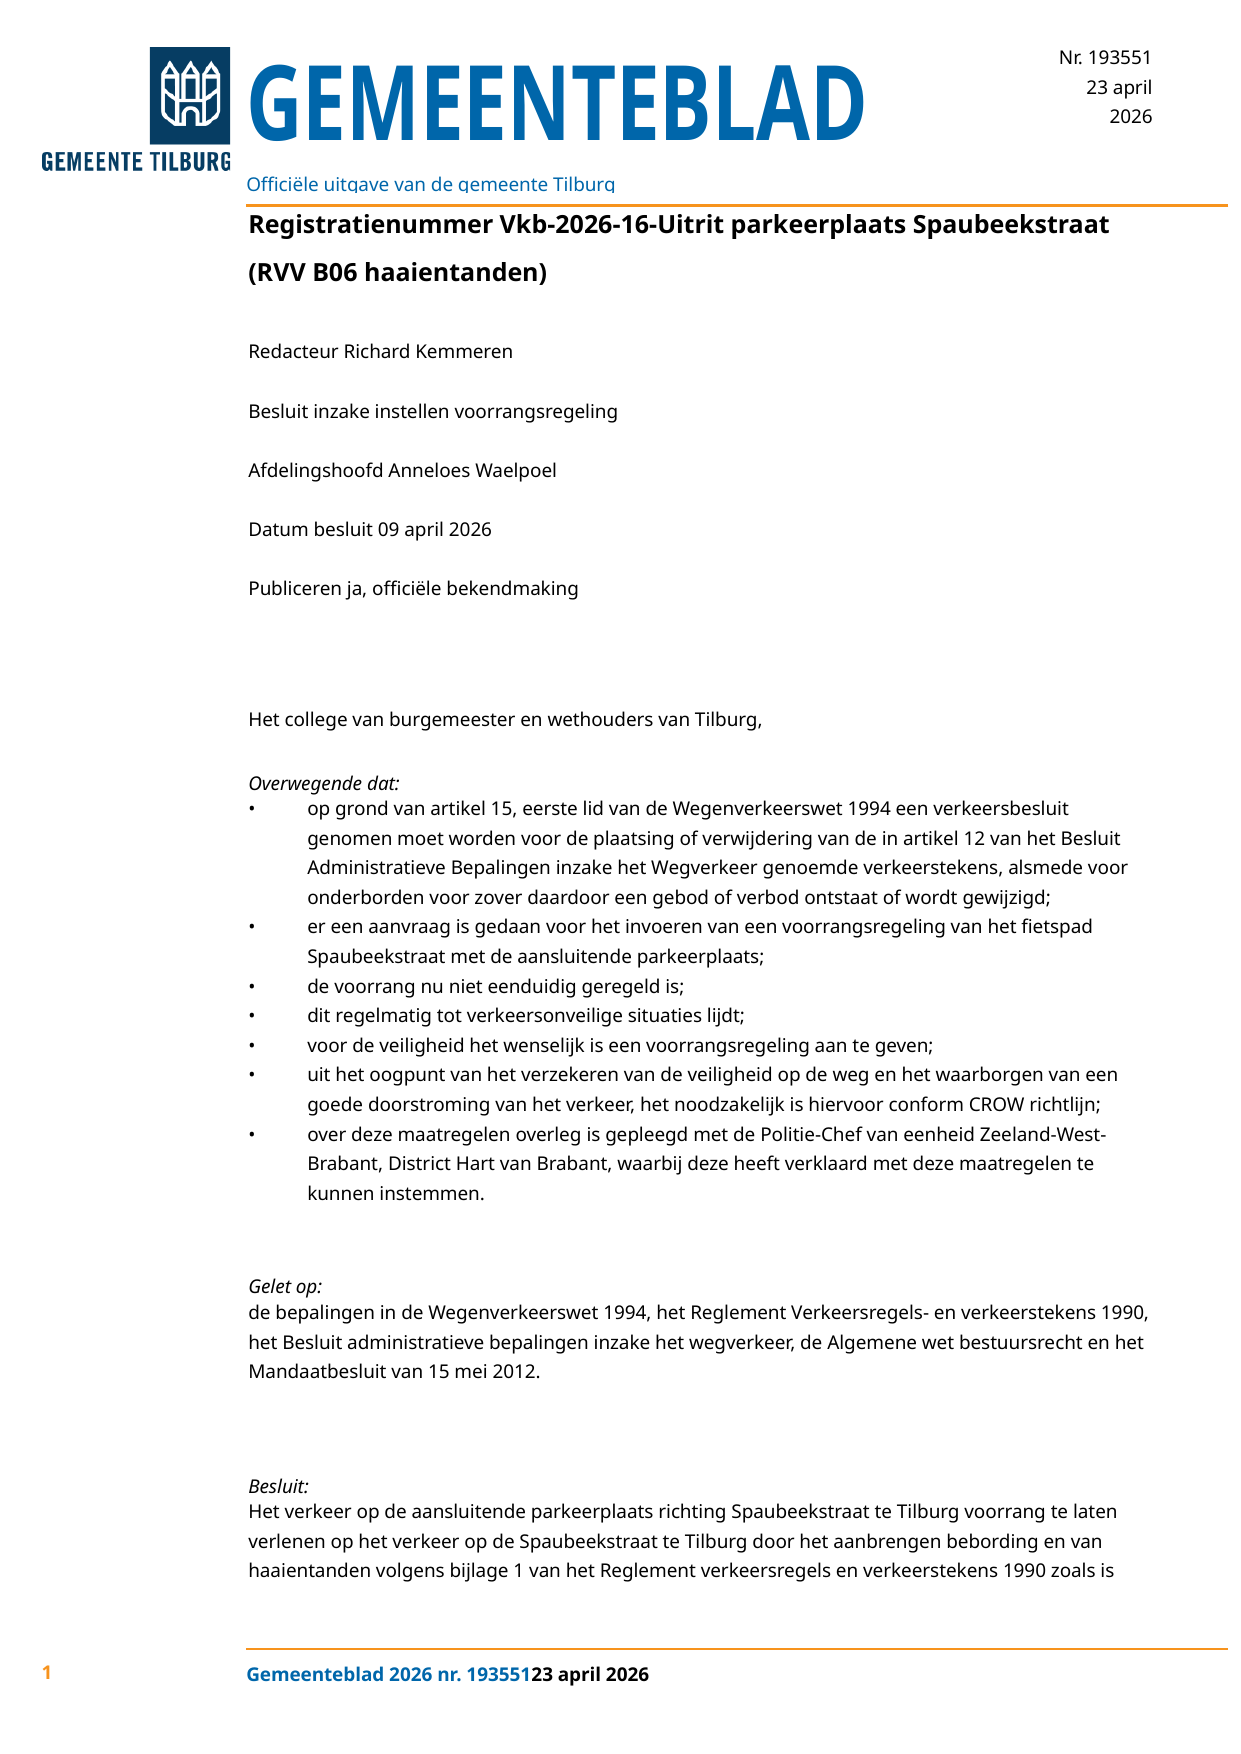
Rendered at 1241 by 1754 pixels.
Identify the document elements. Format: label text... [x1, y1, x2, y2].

text Overwegende dat: [248, 770, 1152, 795]
text Besluit inzake instellen voorrangsregeling [248, 398, 1152, 423]
text Afdelingshoofd Anneloes Waelpoel [248, 457, 1152, 483]
text Publiceren ja, officiële bekendmaking [248, 575, 1152, 601]
list uit het oogpunt van het verzekeren van de veiligheid op de weg en het waarborgen van een goede doorstroming van het verkeer, het noodzakelijk is hiervoor conform CROW richtlijn; [248, 1062, 1152, 1117]
list op grond van artikel 15, eerste lid van de Wegenverkeerswet 1994 een verkeersbesluit genomen moet worden voor de plaatsing of verwijdering van de in artikel 12 van het Besluit Administratieve Bepalingen inzake het Wegverkeer genoemde verkeerstekens, alsmede voor onderborden voor zover daardoor een gebod of verbod ontstaat of wordt gewijzigd; [248, 795, 1152, 910]
picture [41, 47, 231, 172]
list de voorrang nu niet eenduidig geregeld is; [248, 973, 1152, 999]
text Datum besluit 09 april 2026 [248, 516, 1152, 542]
text Redacteur Richard Kemmeren [248, 339, 1152, 364]
text Besluit: [248, 1473, 1152, 1498]
text Het verkeer op de aansluitende parkeerplaats richting Spaubeekstraat te Tilburg voorrang te laten verlenen op het verkeer op de Spaubeekstraat te Tilburg door het aanbrengen bebording en van haaientanden volgens bijlage 1 van het Reglement verkeersregels en verkeerstekens 1990 zoals is [248, 1498, 1152, 1583]
list over deze maatregelen overleg is gepleegd met de Politie-Chef van eenheid Zeeland-West-Brabant, District Hart van Brabant, waarbij deze heeft verklaard met deze maatregelen te kunnen instemmen. [248, 1121, 1152, 1206]
list dit regelmatig tot verkeersonveilige situaties lijdt; [248, 1002, 1152, 1028]
text Registratienummer Vkb-2026-16-Uitrit parkeerplaats Spaubeekstraat (RVV B06 haaientanden) [248, 207, 1152, 288]
list er een aanvraag is gedaan voor het invoeren van een voorrangsregeling van het fietspad Spaubeekstraat met de aansluitende parkeerplaats; [248, 914, 1152, 969]
text Gelet op: [248, 1273, 1152, 1299]
text Het college van burgemeester en wethouders van Tilburg, [248, 706, 1152, 731]
text de bepalingen in de Wegenverkeerswet 1994, het Reglement Verkeersregels- en verkeerstekens 1990, het Besluit administratieve bepalingen inzake het wegverkeer, de Algemene wet bestuursrecht en het Mandaatbesluit van 15 mei 2012. [248, 1299, 1152, 1384]
list voor de veiligheid het wenselijk is een voorrangsregeling aan te geven; [248, 1032, 1152, 1058]
